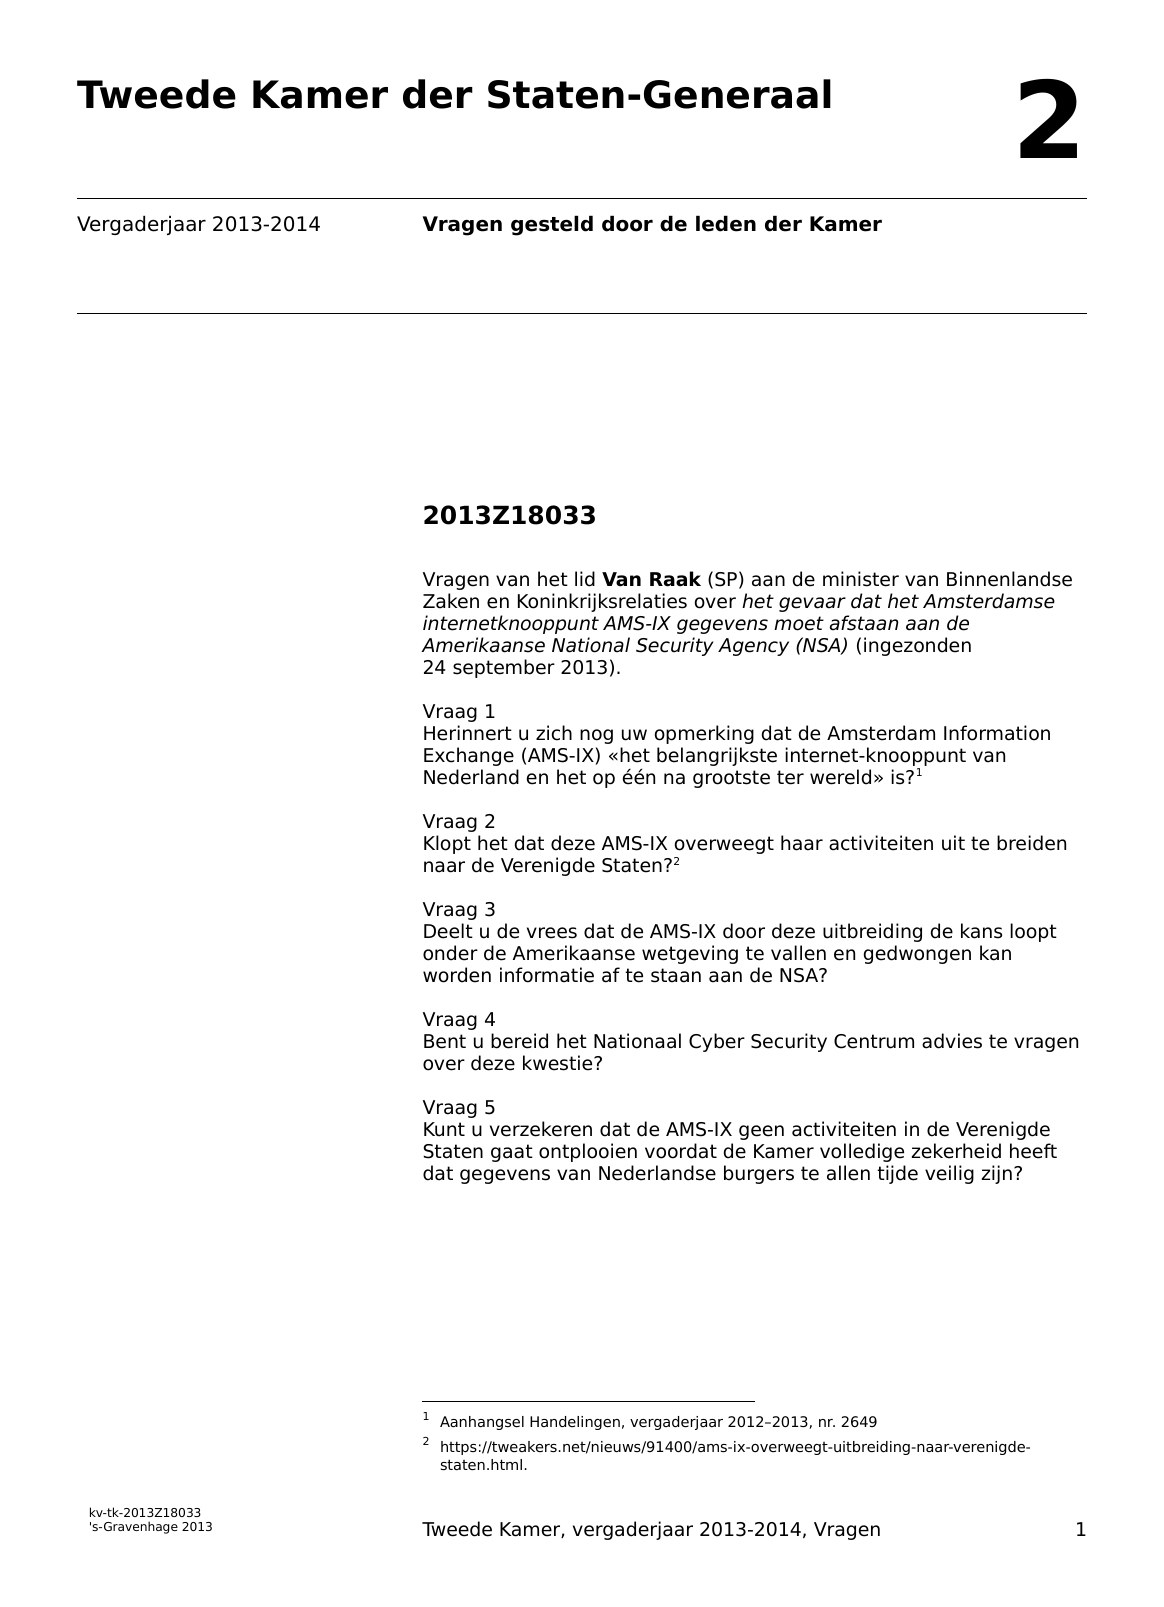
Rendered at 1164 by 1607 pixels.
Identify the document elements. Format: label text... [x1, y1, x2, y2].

text Klopt het dat deze AMS-IX overweegt haar activiteiten uit te breiden naar de Verenigde Staten? [422, 833, 1087, 877]
text Vraag 3 [422, 899, 1087, 921]
text Aanhangsel Handelingen, vergaderjaar 2012–2013, nr. 2649 [422, 1410, 1087, 1432]
text Vraag 5 [422, 1097, 1087, 1119]
text Vraag 4 [422, 1009, 1087, 1031]
text Vragen van het lid Van Raak (SP) aan de minister van Binnenlandse Zaken en Koninkrijksrelaties over het gevaar dat het Amsterdamse internetknooppunt AMS-IX gegevens moet afstaan aan de Amerikaanse National Security Agency (NSA) (ingezonden 24 september 2013). [422, 569, 1087, 679]
text 2013Z18033 [422, 501, 1087, 531]
text Vraag 1 [422, 701, 1087, 723]
text 's-Gravenhage 2013 [88, 1520, 323, 1534]
table_header Tweede Kamer der Staten-Generaal [77, 59, 886, 198]
text Bent u bereid het Nationaal Cyber Security Centrum advies te vragen over deze kwestie? [422, 1031, 1087, 1075]
text Deelt u de vrees dat de AMS-IX door deze uitbreiding de kans loopt onder de Amerikaanse wetgeving te vallen en gedwongen kan worden informatie af te staan aan de NSA? [422, 921, 1087, 987]
text Kunt u verzekeren dat de AMS-IX geen activiteiten in de Verenigde Staten gaat ontplooien voordat de Kamer volledige zekerheid heeft dat gegevens van Nederlandse burgers te allen tijde veilig zijn? [422, 1119, 1087, 1185]
table_cell Vragen gesteld door de leden der Kamer [422, 199, 1087, 313]
text kv-tk-2013Z18033 [88, 1506, 323, 1520]
text https://tweakers.net/nieuws/91400/ams-ix-overweegt-uitbreiding-naar-verenigde-staten.html. [422, 1435, 1087, 1474]
table_cell Vergaderjaar 2013-2014 [77, 199, 422, 313]
text Herinnert u zich nog uw opmerking dat de Amsterdam Information Exchange (AMS-IX) «het belangrijkste internet-knooppunt van Nederland en het op één na grootste ter wereld» is? [422, 723, 1087, 789]
table_header 2 [886, 59, 1087, 198]
text Vraag 2 [422, 811, 1087, 833]
